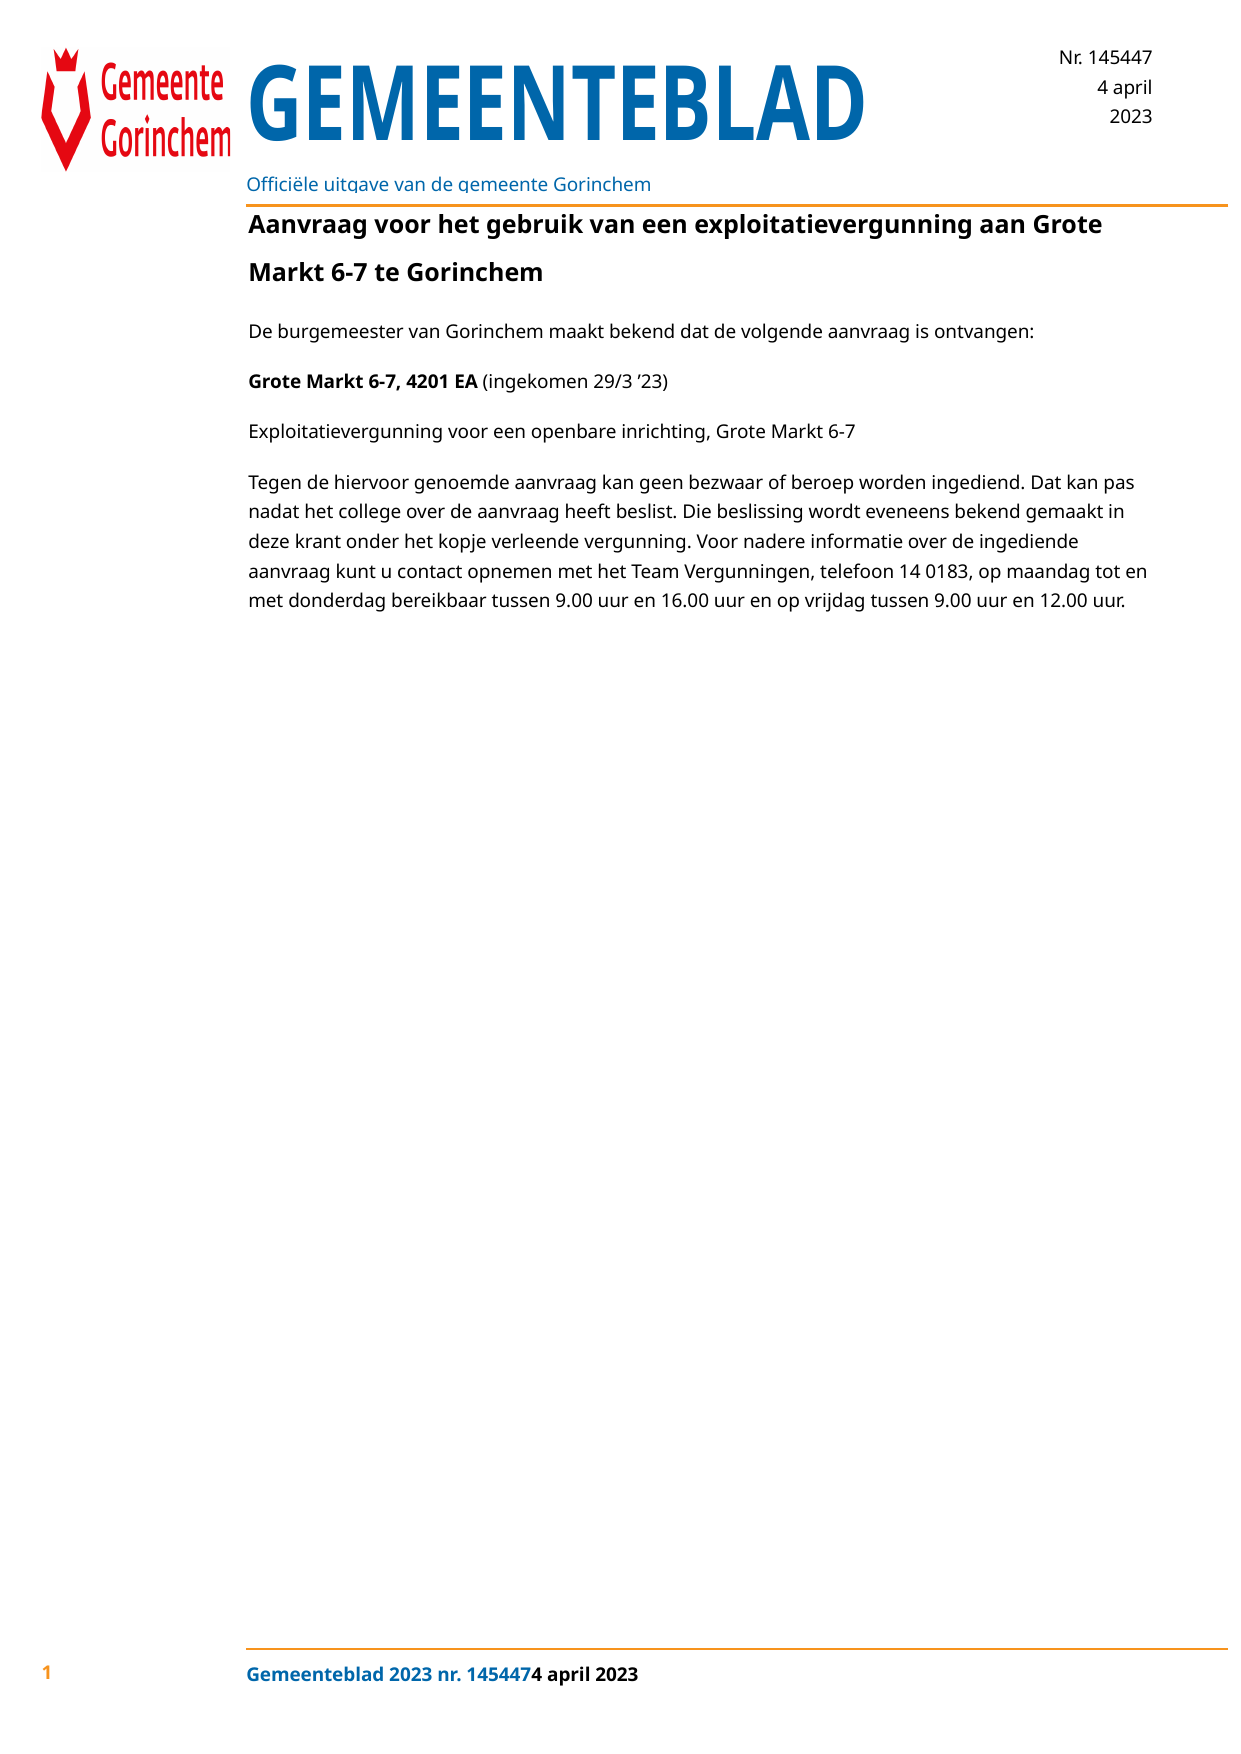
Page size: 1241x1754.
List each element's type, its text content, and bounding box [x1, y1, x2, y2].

text De burgemeester van Gorinchem maakt bekend dat de volgende aanvraag is ontvangen: [248, 318, 1152, 344]
picture [41, 47, 231, 172]
text Grote Markt 6-7, 4201 EA (ingekomen 29/3 ’23) [248, 368, 1152, 394]
text Tegen de hiervoor genoemde aanvraag kan geen bezwaar of beroep worden ingediend. Dat kan pas nadat het college over de aanvraag heeft beslist. Die beslissing wordt eveneens bekend gemaakt in deze krant onder het kopje verleende vergunning. Voor nadere informatie over de ingediende aanvraag kunt u contact opnemen met het Team Vergunningen, telefoon 14 0183, op maandag tot en met donderdag bereikbaar tussen 9.00 uur en 16.00 uur en op vrijdag tussen 9.00 uur en 12.00 uur. [248, 469, 1152, 613]
text Exploitatievergunning voor een openbare inrichting, Grote Markt 6-7 [248, 419, 1152, 444]
text Aanvraag voor het gebruik van een exploitatievergunning aan Grote Markt 6-7 te Gorinchem [248, 207, 1152, 288]
